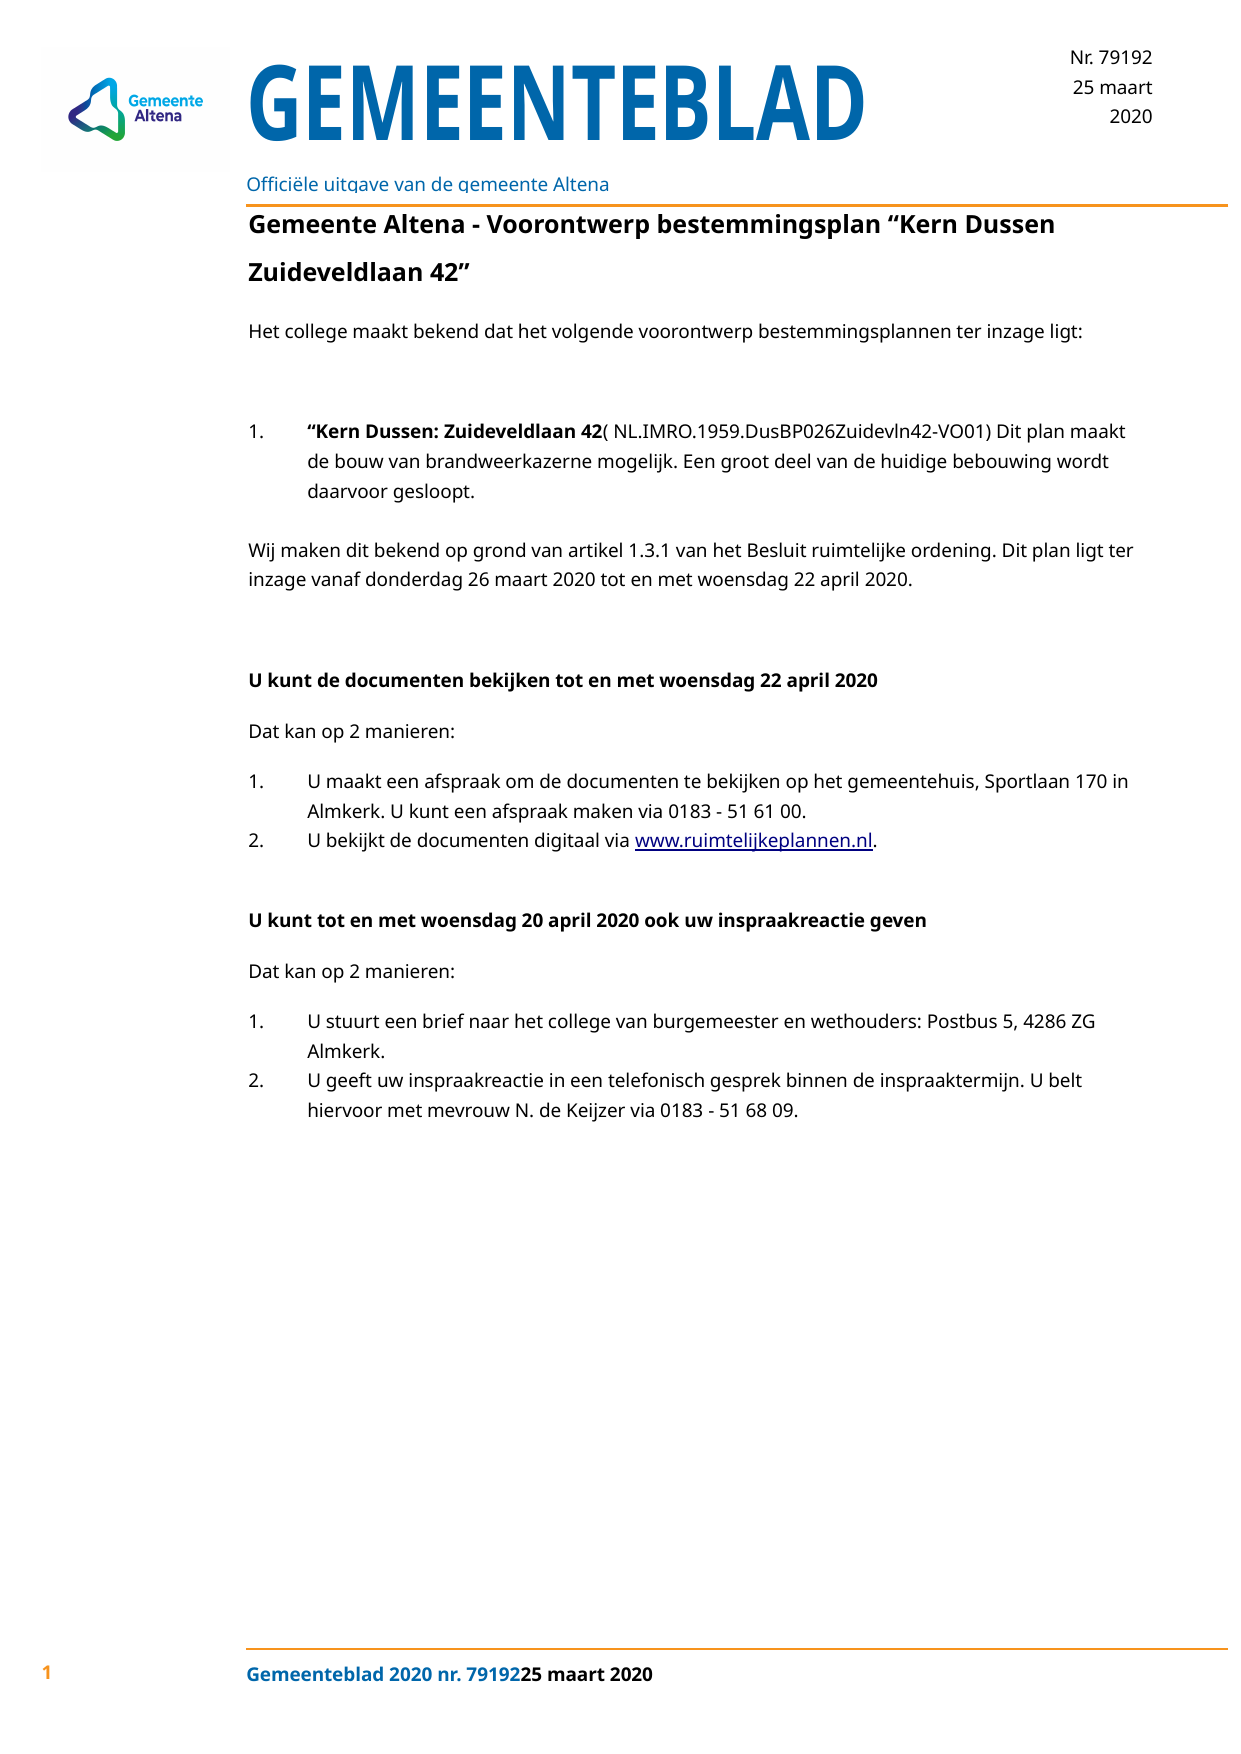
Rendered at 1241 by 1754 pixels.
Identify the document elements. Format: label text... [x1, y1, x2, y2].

text Wij maken dit bekend op grond van artikel 1.3.1 van het Besluit ruimtelijke ordening. Dit plan ligt ter inzage vanaf donderdag 26 maart 2020 tot en met woensdag 22 april 2020. [248, 537, 1152, 592]
picture [41, 47, 231, 172]
text Het college maakt bekend dat het volgende voorontwerp bestemmingsplannen ter inzage ligt: [248, 318, 1152, 344]
list U stuurt een brief naar het college van burgemeester en wethouders: Postbus 5, 4286 ZG Almkerk. [248, 1008, 1152, 1064]
text U kunt tot en met woensdag 20 april 2020 ook uw inspraakreactie geven [248, 907, 1152, 933]
text Dat kan op 2 manieren: [248, 958, 1152, 984]
list U geeft uw inspraakreactie in een telefonisch gesprek binnen de inspraaktermijn. U belt hiervoor met mevrouw N. de Keijzer via 0183 - 51 68 09. [248, 1067, 1152, 1123]
list U bekijkt de documenten digitaal via www.ruimtelijkeplannen.nl. [248, 827, 1152, 853]
text Dat kan op 2 manieren: [248, 718, 1152, 744]
text Gemeente Altena - Voorontwerp bestemmingsplan “Kern Dussen Zuideveldlaan 42” [248, 207, 1152, 288]
list “Kern Dussen: Zuideveldlaan 42( NL.IMRO.1959.DusBP026Zuidevln42-VO01) Dit plan maakt de bouw van brandweerkazerne mogelijk. Een groot deel van de huidige bebouwing wordt daarvoor gesloopt. [248, 419, 1152, 504]
list U maakt een afspraak om de documenten te bekijken op het gemeentehuis, Sportlaan 170 in Almkerk. U kunt een afspraak maken via 0183 - 51 61 00. [248, 768, 1152, 824]
text U kunt de documenten bekijken tot en met woensdag 22 april 2020 [248, 667, 1152, 693]
